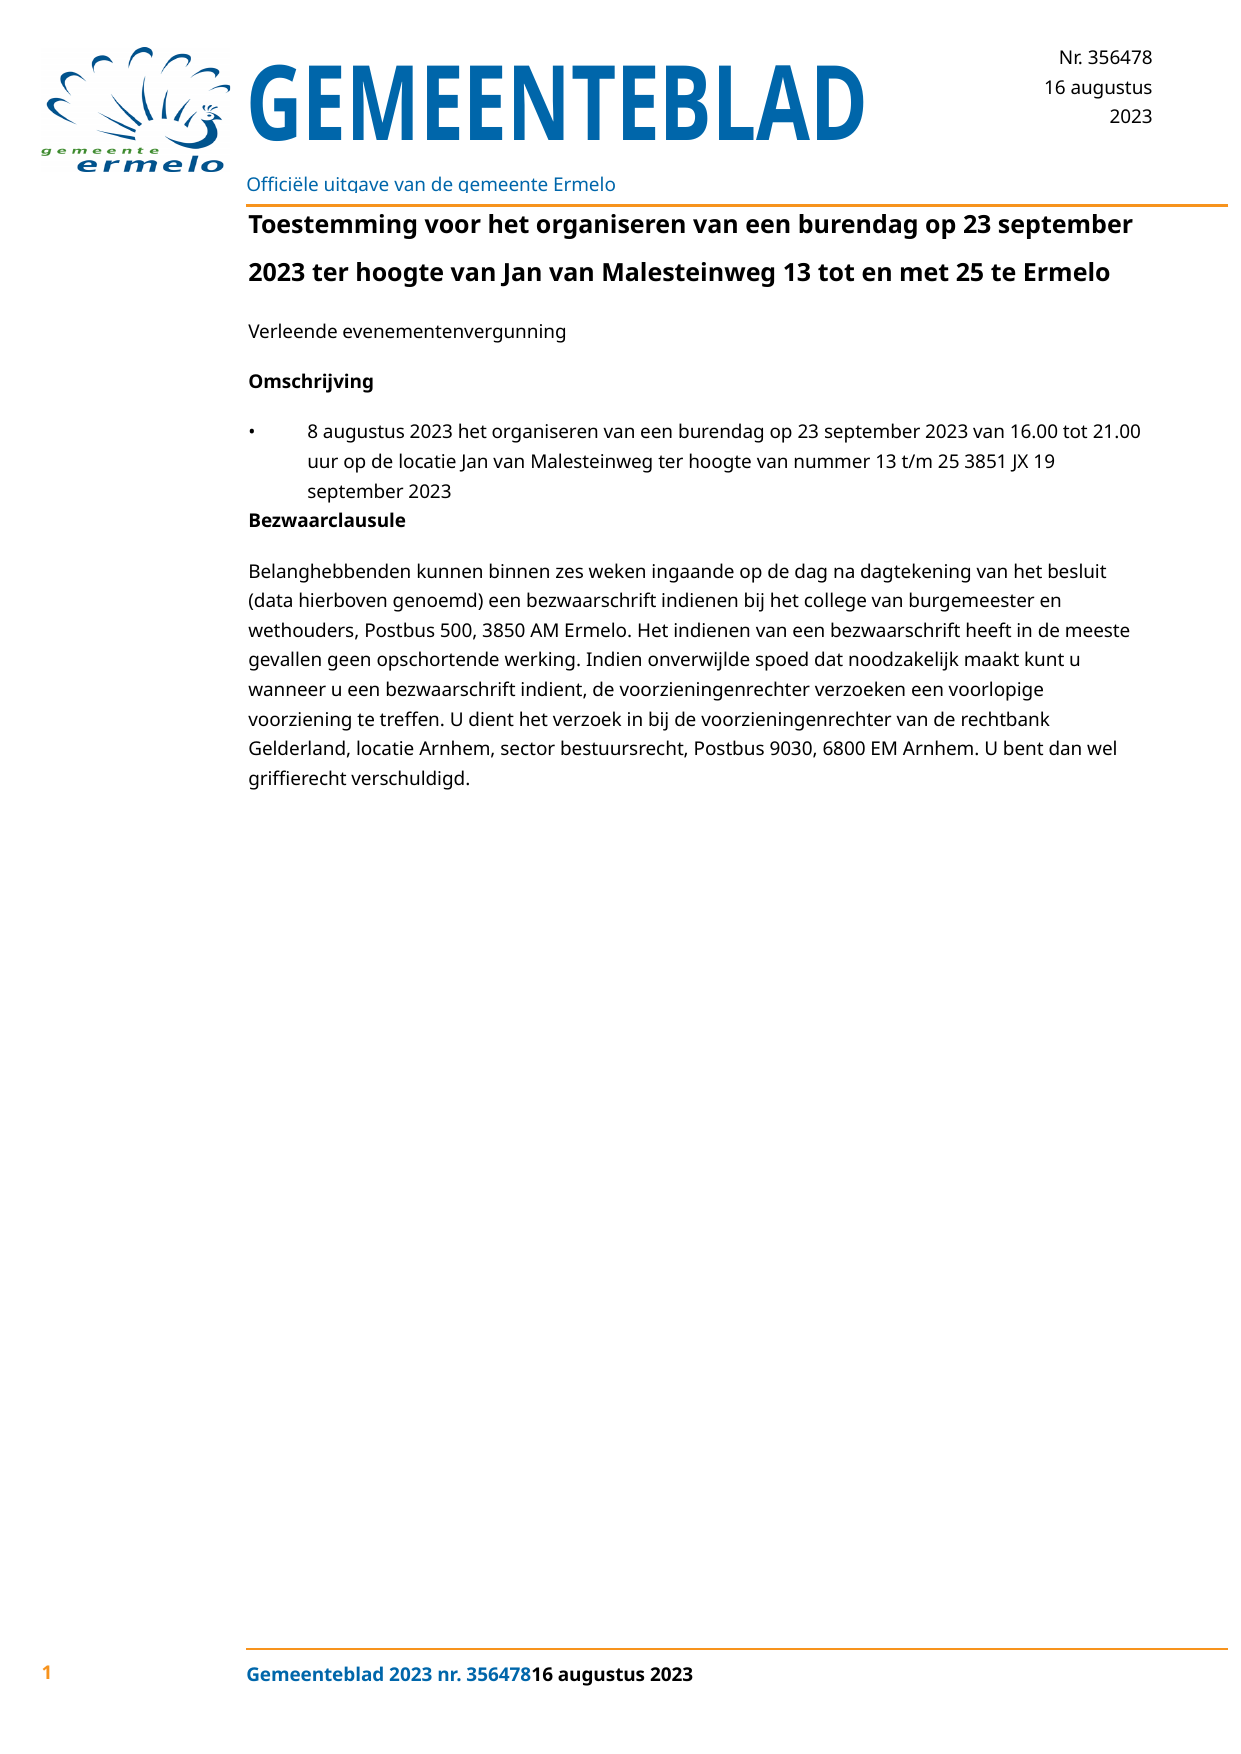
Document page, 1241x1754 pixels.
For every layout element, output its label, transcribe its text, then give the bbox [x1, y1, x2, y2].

picture [41, 47, 231, 172]
text Belanghebbenden kunnen binnen zes weken ingaande op de dag na dagtekening van het besluit (data hierboven genoemd) een bezwaarschrift indienen bij het college van burgemeester en wethouders, Postbus 500, 3850 AM Ermelo. Het indienen van een bezwaarschrift heeft in de meeste gevallen geen opschortende werking. Indien onverwijlde spoed dat noodzakelijk maakt kunt u wanneer u een bezwaarschrift indient, de voorzieningenrechter verzoeken een voorlopige voorziening te treffen. U dient het verzoek in bij de voorzieningenrechter van de rechtbank Gelderland, locatie Arnhem, sector bestuursrecht, Postbus 9030, 6800 EM Arnhem. U bent dan wel griffierecht verschuldigd. [248, 558, 1152, 791]
list 8 augustus 2023 het organiseren van een burendag op 23 september 2023 van 16.00 tot 21.00 uur op de locatie Jan van Malesteinweg ter hoogte van nummer 13 t/m 25 3851 JX 19 september 2023 [248, 419, 1152, 504]
text Bezwaarclausule [248, 507, 1152, 533]
text Verleende evenementenvergunning [248, 318, 1152, 344]
text Omschrijving [248, 368, 1152, 394]
text Toestemming voor het organiseren van een burendag op 23 september 2023 ter hoogte van Jan van Malesteinweg 13 tot en met 25 te Ermelo [248, 207, 1152, 288]
